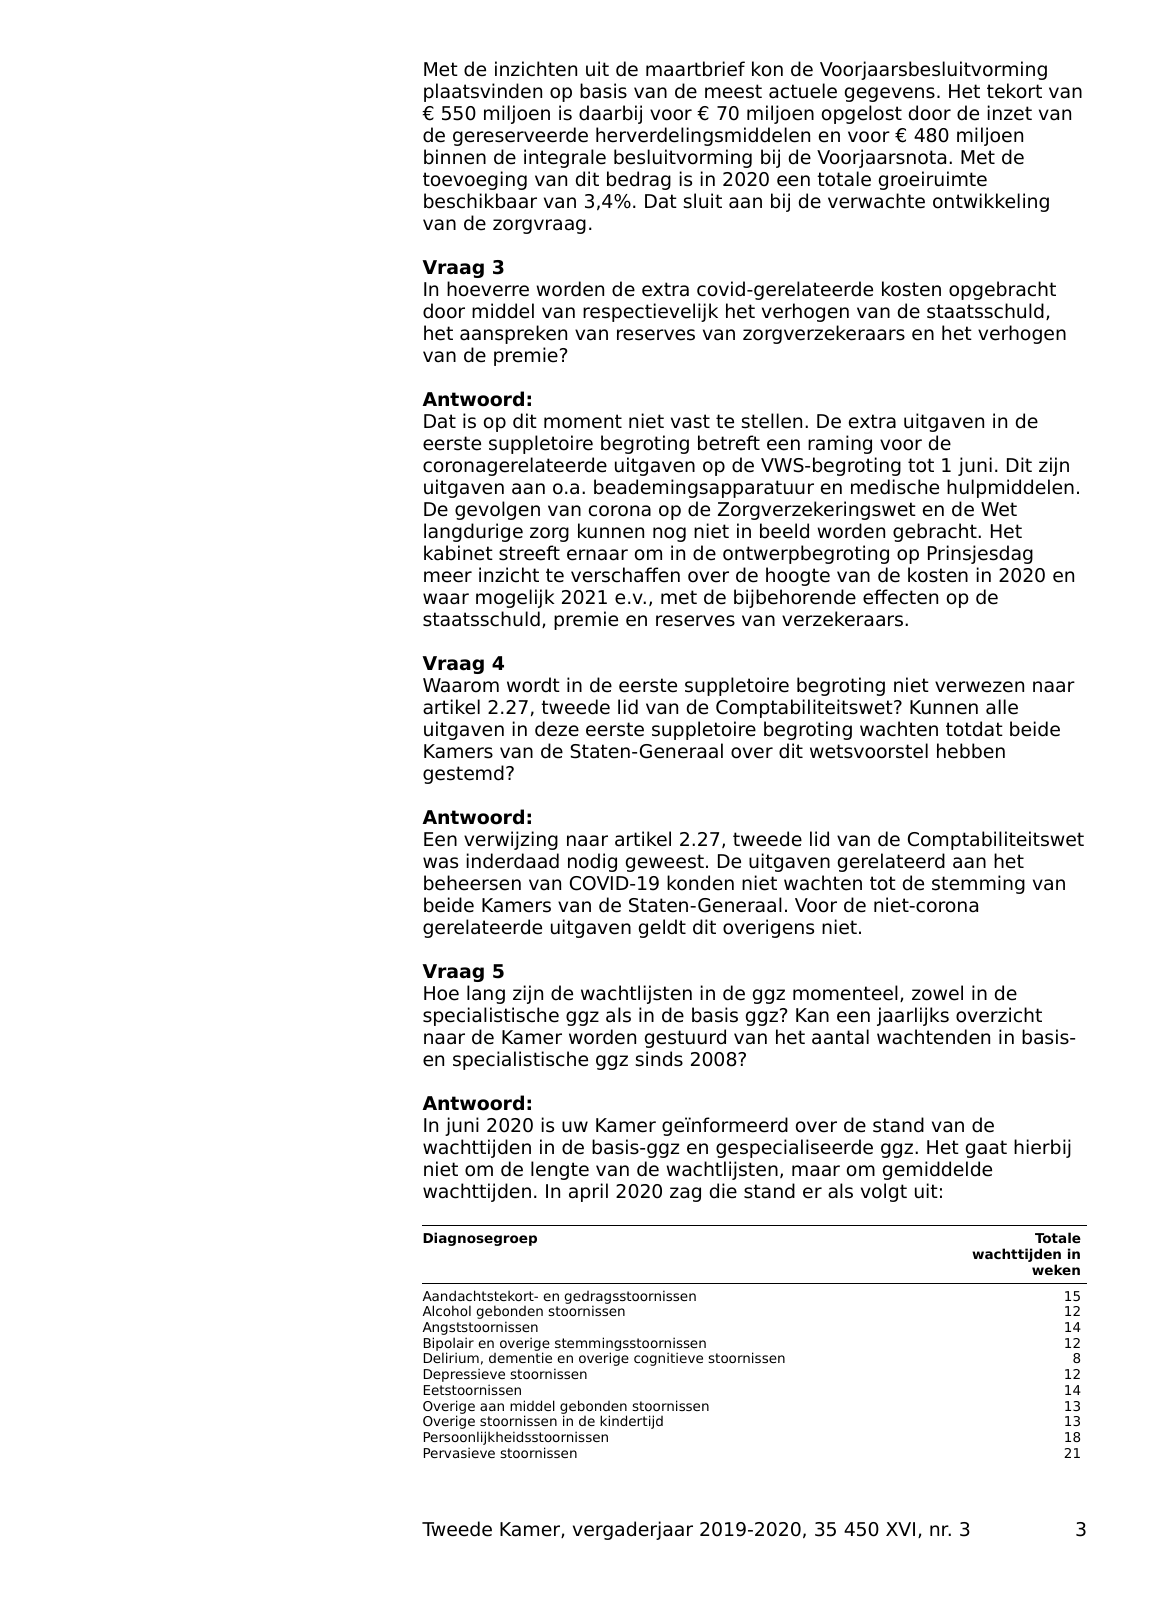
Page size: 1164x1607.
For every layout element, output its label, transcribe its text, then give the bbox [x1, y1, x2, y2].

table_cell 12 [954, 1367, 1087, 1383]
table_cell 14 [954, 1320, 1087, 1336]
table_header Diagnosegroep [422, 1226, 954, 1283]
text Vraag 4 [422, 653, 1087, 675]
table_header Totale wachttijden in weken [954, 1226, 1087, 1283]
table_cell Pervasieve stoornissen [422, 1446, 954, 1461]
table_cell Overige aan middel gebonden stoornissen [422, 1399, 954, 1414]
text Antwoord: [422, 389, 1087, 411]
text In juni 2020 is uw Kamer geïnformeerd over de stand van de wachttijden in de basis-ggz en gespecialiseerde ggz. Het gaat hierbij niet om de lengte van de wachtlijsten, maar om gemiddelde wachttijden. In april 2020 zag die stand er als volgt uit: [422, 1115, 1087, 1203]
table_cell Aandachtstekort- en gedragsstoornissen [422, 1284, 954, 1304]
text Een verwijzing naar artikel 2.27, tweede lid van de Comptabiliteitswet was inderdaad nodig geweest. De uitgaven gerelateerd aan het beheersen van COVID-19 konden niet wachten tot de stemming van beide Kamers van de Staten-Generaal. Voor de niet-corona gerelateerde uitgaven geldt dit overigens niet. [422, 829, 1087, 939]
text Antwoord: [422, 807, 1087, 829]
table_cell 15 [954, 1284, 1087, 1304]
text Vraag 5 [422, 961, 1087, 983]
table_cell Overige stoornissen in de kindertijd [422, 1414, 954, 1430]
text Vraag 3 [422, 257, 1087, 279]
table_cell Bipolair en overige stemmingsstoornissen [422, 1336, 954, 1351]
table_cell 13 [954, 1399, 1087, 1414]
text Met de inzichten uit de maartbrief kon de Voorjaarsbesluitvorming plaatsvinden op basis van de meest actuele gegevens. Het tekort van € 550 miljoen is daarbij voor € 70 miljoen opgelost door de inzet van de gereserveerde herverdelingsmiddelen en voor € 480 miljoen binnen de integrale besluitvorming bij de Voorjaarsnota. Met de toevoeging van dit bedrag is in 2020 een totale groeiruimte beschikbaar van 3,4%. Dat sluit aan bij de verwachte ontwikkeling van de zorgvraag. [422, 59, 1087, 235]
table_cell 8 [954, 1351, 1087, 1367]
table_cell 14 [954, 1383, 1087, 1398]
table_cell 12 [954, 1304, 1087, 1320]
text Waarom wordt in de eerste suppletoire begroting niet verwezen naar artikel 2.27, tweede lid van de Comptabiliteitswet? Kunnen alle uitgaven in deze eerste suppletoire begroting wachten totdat beide Kamers van de Staten-Generaal over dit wetsvoorstel hebben gestemd? [422, 675, 1087, 785]
table_cell Eetstoornissen [422, 1383, 954, 1398]
table_cell Delirium, dementie en overige cognitieve stoornissen [422, 1351, 954, 1367]
table_cell 18 [954, 1430, 1087, 1446]
table_cell Depressieve stoornissen [422, 1367, 954, 1383]
table_cell 21 [954, 1446, 1087, 1461]
table_cell Angststoornissen [422, 1320, 954, 1336]
text Antwoord: [422, 1093, 1087, 1115]
text In hoeverre worden de extra covid-gerelateerde kosten opgebracht door middel van respectievelijk het verhogen van de staatsschuld, het aanspreken van reserves van zorgverzekeraars en het verhogen van de premie? [422, 279, 1087, 367]
table_cell 12 [954, 1336, 1087, 1351]
table_cell Alcohol gebonden stoornissen [422, 1304, 954, 1320]
text Hoe lang zijn de wachtlijsten in de ggz momenteel, zowel in de specialistische ggz als in de basis ggz? Kan een jaarlijks overzicht naar de Kamer worden gestuurd van het aantal wachtenden in basis- en specialistische ggz sinds 2008? [422, 983, 1087, 1071]
text Dat is op dit moment niet vast te stellen. De extra uitgaven in de eerste suppletoire begroting betreft een raming voor de coronagerelateerde uitgaven op de VWS-begroting tot 1 juni. Dit zijn uitgaven aan o.a. beademingsapparatuur en medische hulpmiddelen. De gevolgen van corona op de Zorgverzekeringswet en de Wet langdurige zorg kunnen nog niet in beeld worden gebracht. Het kabinet streeft ernaar om in de ontwerpbegroting op Prinsjesdag meer inzicht te verschaffen over de hoogte van de kosten in 2020 en waar mogelijk 2021 e.v., met de bijbehorende effecten op de staatsschuld, premie en reserves van verzekeraars. [422, 411, 1087, 631]
table_cell Persoonlijkheidsstoornissen [422, 1430, 954, 1446]
table_cell 13 [954, 1414, 1087, 1430]
